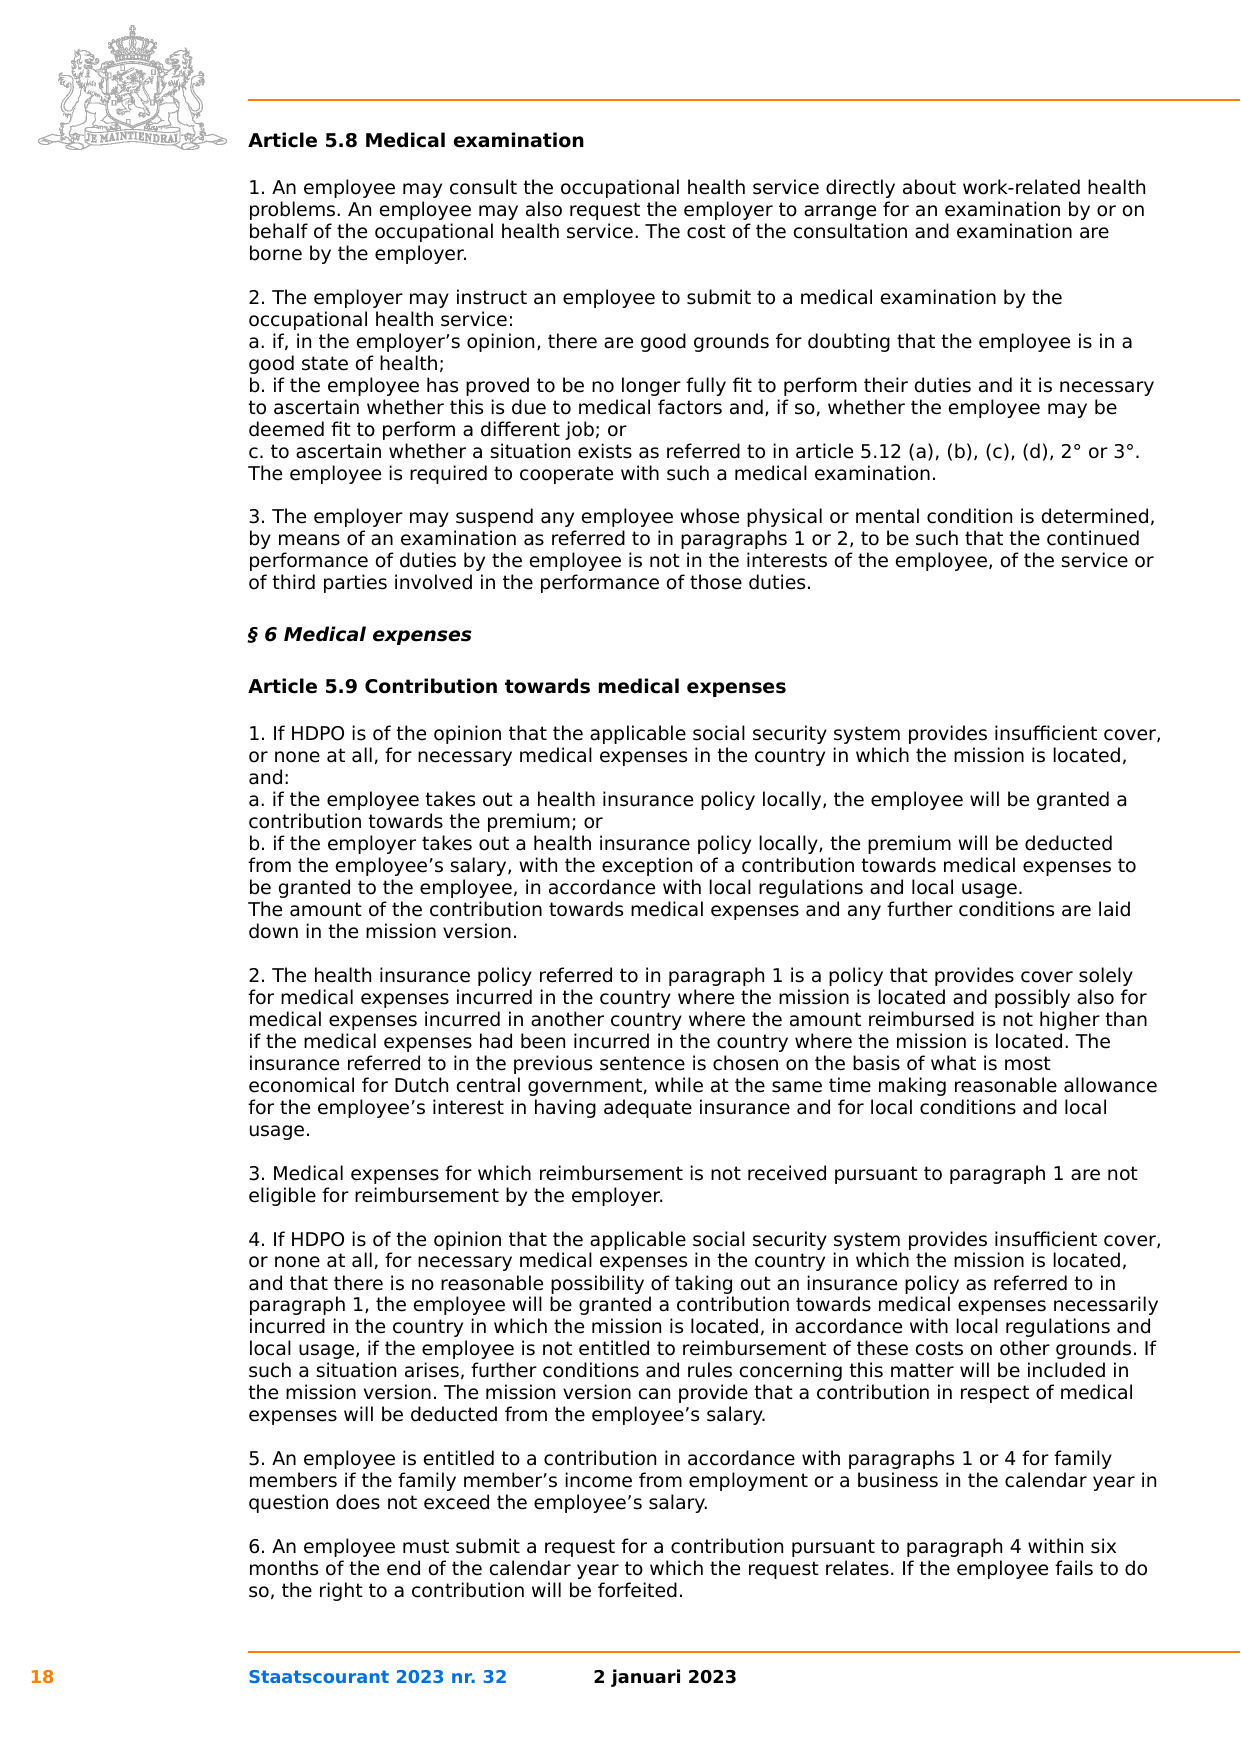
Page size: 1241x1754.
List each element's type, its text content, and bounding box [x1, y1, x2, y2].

text 1. If HDPO is of the opinion that the applicable social security system provides insufficient cover, or none at all, for necessary medical expenses in the country in which the mission is located, and: [248, 723, 1163, 789]
text 6. An employee must submit a request for a contribution pursuant to paragraph 4 within six months of the end of the calendar year to which the request relates. If the employee fails to do so, the right to a contribution will be forfeited. [248, 1536, 1163, 1602]
subtitle § 6 Medical expenses [248, 624, 1163, 646]
text 4. If HDPO is of the opinion that the applicable social security system provides insufficient cover, or none at all, for necessary medical expenses in the country in which the mission is located, and that there is no reasonable possibility of taking out an insurance policy as referred to in paragraph 1, the employee will be granted a contribution towards medical expenses necessarily incurred in the country in which the mission is located, in accordance with local regulations and local usage, if the employee is not entitled to reimbursement of these costs on other grounds. If such a situation arises, further conditions and rules concerning this matter will be included in the mission version. The mission version can provide that a contribution in respect of medical expenses will be deducted from the employee’s salary. [248, 1228, 1163, 1426]
text 2. The employer may instruct an employee to submit to a medical examination by the occupational health service: [248, 287, 1163, 331]
text c. to ascertain whether a situation exists as referred to in article 5.12 (a), (b), (c), (d), 2° or 3°. [248, 441, 1163, 462]
text a. if the employee takes out a health insurance policy locally, the employee will be granted a contribution towards the premium; or [248, 789, 1163, 833]
text 1. An employee may consult the occupational health service directly about work-related health problems. An employee may also request the employer to arrange for an examination by or on behalf of the occupational health service. The cost of the consultation and examination are borne by the employer. [248, 177, 1163, 265]
text 3. The employer may suspend any employee whose physical or mental condition is determined, by means of an examination as referred to in paragraphs 1 or 2, to be such that the continued performance of duties by the employee is not in the interests of the employee, of the service or of third parties involved in the performance of those duties. [248, 506, 1163, 594]
text 3. Medical expenses for which reimbursement is not received pursuant to paragraph 1 are not eligible for reimbursement by the employer. [248, 1163, 1163, 1207]
text The employee is required to cooperate with such a medical examination. [248, 462, 1163, 484]
text a. if, in the employer’s opinion, there are good grounds for doubting that the employee is in a good state of health; [248, 331, 1163, 374]
text b. if the employee has proved to be no longer fully fit to perform their duties and it is necessary to ascertain whether this is due to medical factors and, if so, whether the employee may be deemed fit to perform a different job; or [248, 374, 1163, 441]
text The amount of the contribution towards medical expenses and any further conditions are laid down in the mission version. [248, 899, 1163, 943]
picture [38, 25, 227, 150]
text 2. The health insurance policy referred to in paragraph 1 is a policy that provides cover solely for medical expenses incurred in the country where the mission is located and possibly also for medical expenses incurred in another country where the amount reimbursed is not higher than if the medical expenses had been incurred in the country where the mission is located. The insurance referred to in the previous sentence is chosen on the basis of what is most economical for Dutch central government, while at the same time making reasonable allowance for the employee’s interest in having adequate insurance and for local conditions and local usage. [248, 965, 1163, 1141]
subtitle Article 5.9 Contribution towards medical expenses [248, 676, 1163, 698]
text 5. An employee is entitled to a contribution in accordance with paragraphs 1 or 4 for family members if the family member’s income from employment or a business in the calendar year in question does not exceed the employee’s salary. [248, 1448, 1163, 1514]
text b. if the employer takes out a health insurance policy locally, the premium will be deducted from the employee’s salary, with the exception of a contribution towards medical expenses to be granted to the employee, in accordance with local regulations and local usage. [248, 833, 1163, 899]
subtitle Article 5.8 Medical examination [248, 130, 1163, 152]
